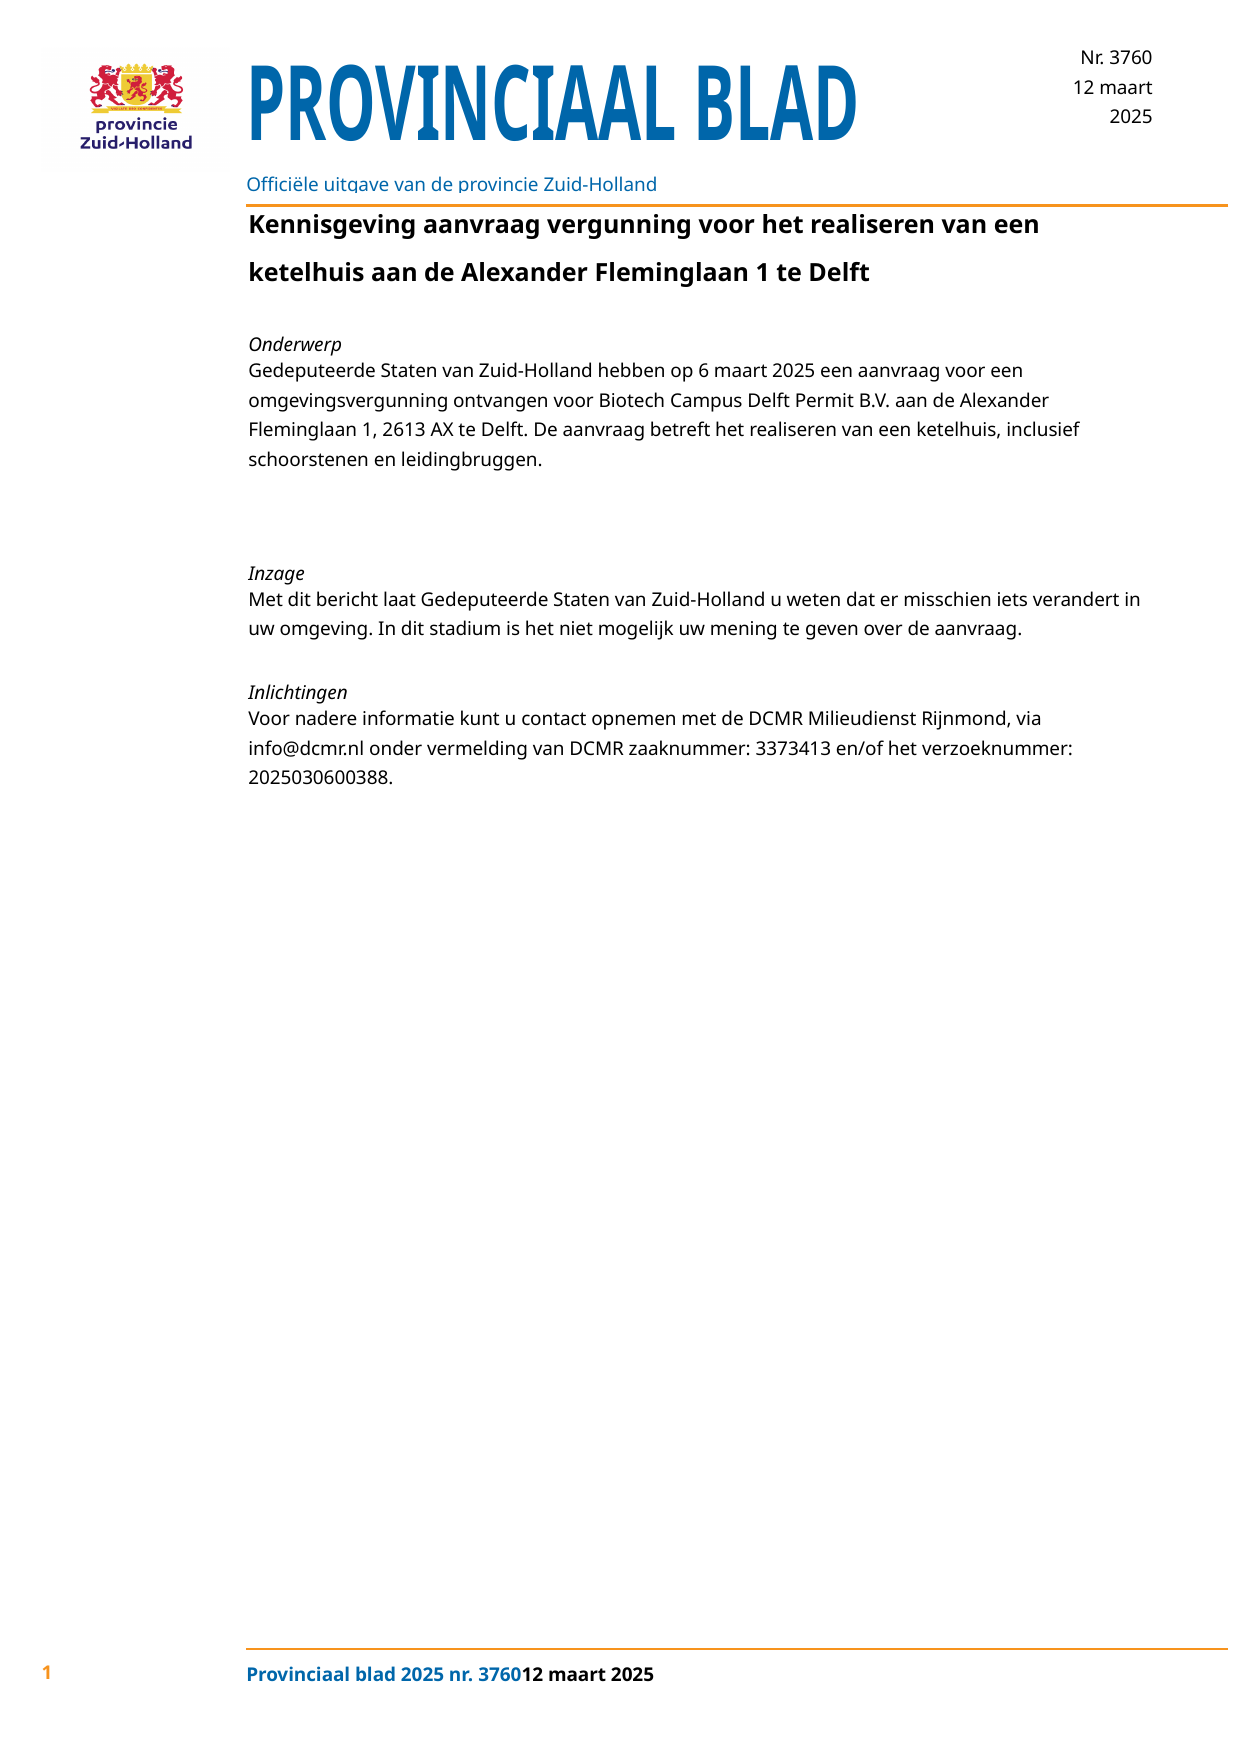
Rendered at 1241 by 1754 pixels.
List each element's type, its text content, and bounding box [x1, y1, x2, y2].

text Inzage [248, 560, 1152, 586]
text Voor nadere informatie kunt u contact opnemen met de DCMR Milieudienst Rijnmond, via info@dcmr.nl onder vermelding van DCMR zaaknummer: 3373413 en/of het verzoeknummer: 2025030600388. [248, 705, 1152, 790]
text Met dit bericht laat Gedeputeerde Staten van Zuid-Holland u weten dat er misschien iets verandert in uw omgeving. In dit stadium is het niet mogelijk uw mening te geven over de aanvraag. [248, 586, 1152, 641]
picture [41, 47, 231, 172]
text Gedeputeerde Staten van Zuid-Holland hebben op 6 maart 2025 een aanvraag voor een omgevingsvergunning ontvangen voor Biotech Campus Delft Permit B.V. aan de Alexander Fleminglaan 1, 2613 AX te Delft. De aanvraag betreft het realiseren van een ketelhuis, inclusief schoorstenen en leidingbruggen. [248, 357, 1152, 472]
text Onderwerp [248, 331, 1152, 357]
text Inlichtingen [248, 679, 1152, 705]
text Kennisgeving aanvraag vergunning voor het realiseren van een ketelhuis aan de Alexander Fleminglaan 1 te Delft [248, 207, 1152, 288]
